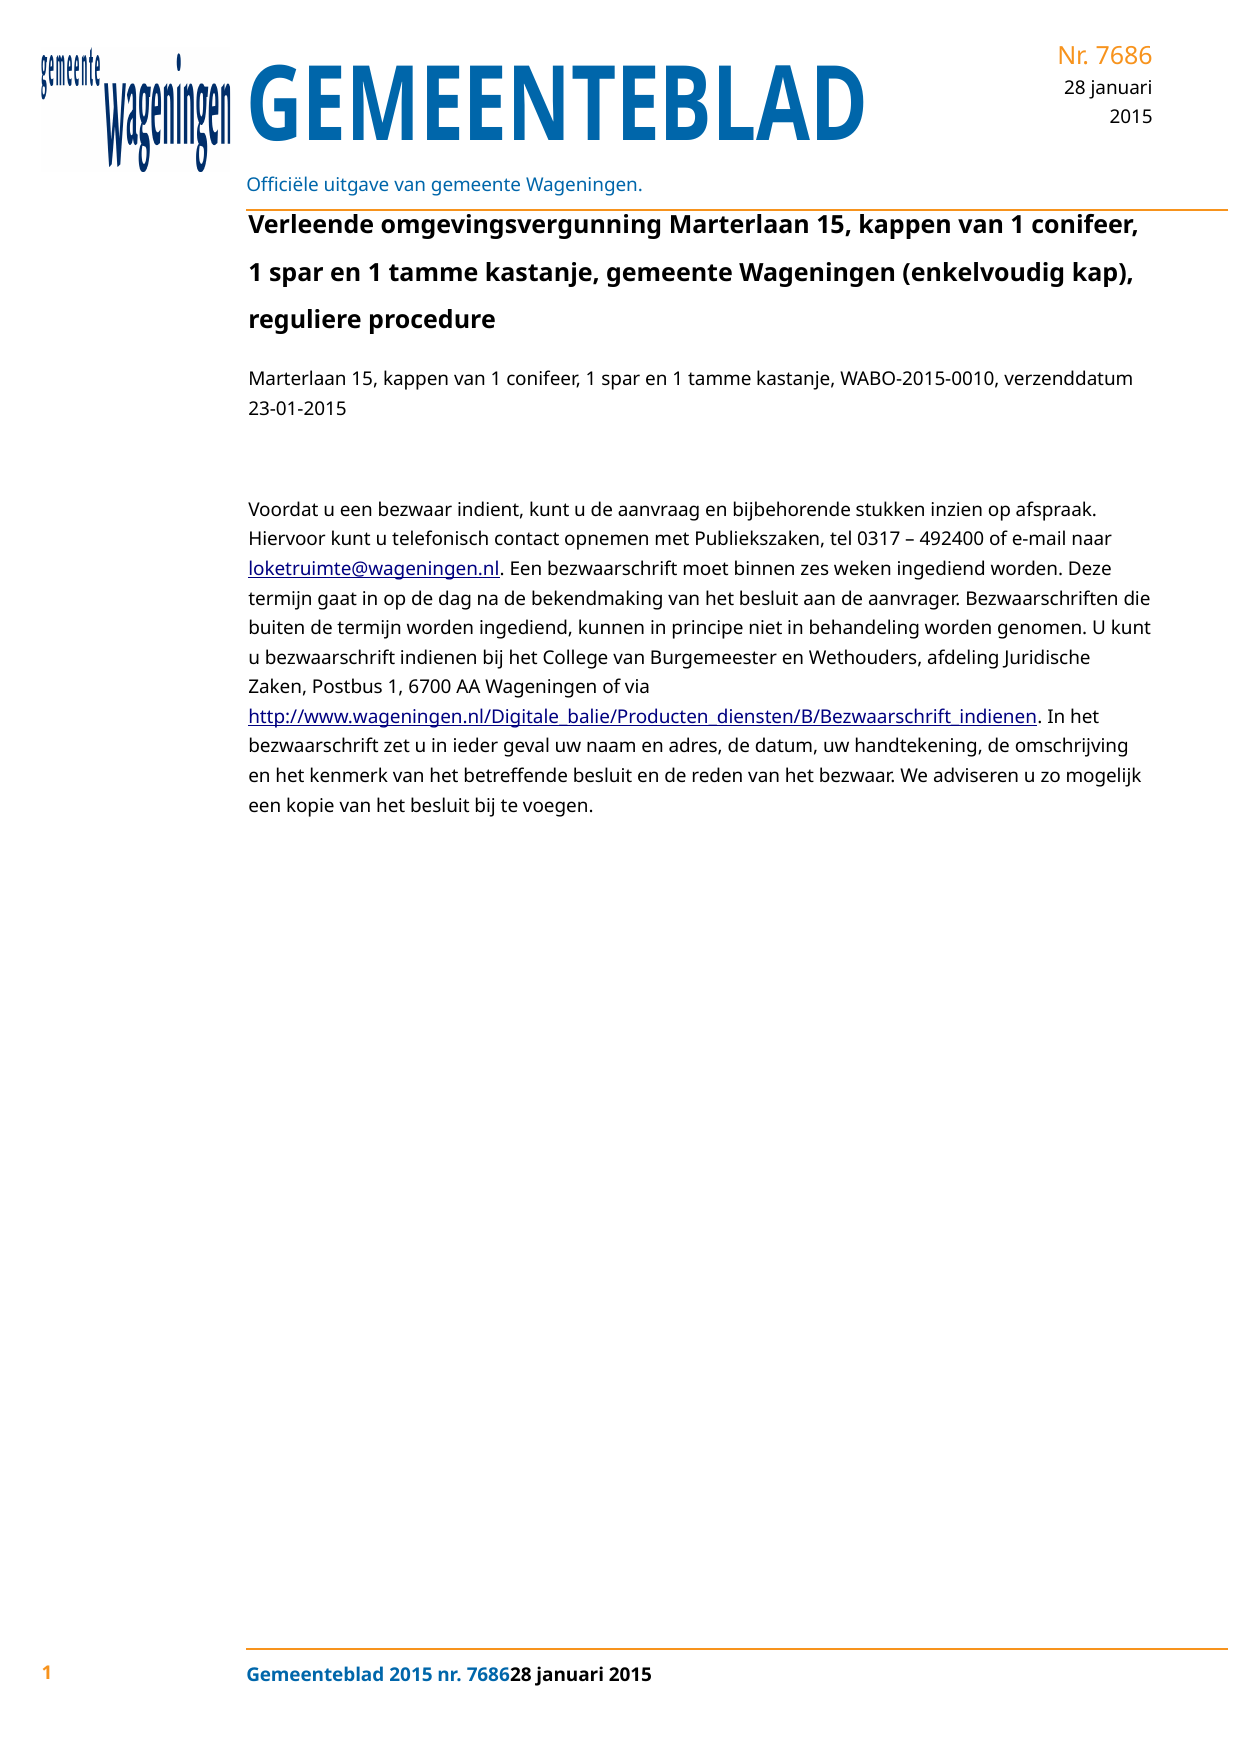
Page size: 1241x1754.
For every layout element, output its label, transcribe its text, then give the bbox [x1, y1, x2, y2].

text Verleende omgevingsvergunning Marterlaan 15, kappen van 1 conifeer, 1 spar en 1 tamme kastanje, gemeente Wageningen (enkelvoudig kap), reguliere procedure [248, 211, 1152, 336]
picture [41, 47, 231, 172]
text Marterlaan 15, kappen van 1 conifeer, 1 spar en 1 tamme kastanje, WABO-2015-0010, verzenddatum 23-01-2015 [248, 366, 1152, 421]
text Voordat u een bezwaar indient, kunt u de aanvraag en bijbehorende stukken inzien op afspraak. Hiervoor kunt u telefonisch contact opnemen met Publiekszaken, tel 0317 – 492400 of e-mail naar loketruimte@wageningen.nl. Een bezwaarschrift moet binnen zes weken ingediend worden. Deze termijn gaat in op de dag na de bekendmaking van het besluit aan de aanvrager. Bezwaarschriften die buiten de termijn worden ingediend, kunnen in principe niet in behandeling worden genomen. U kunt u bezwaarschrift indienen bij het College van Burgemeester en Wethouders, afdeling Juridische Zaken, Postbus 1, 6700 AA Wageningen of via http://www.wageningen.nl/Digitale_balie/Producten_diensten/B/Bezwaarschrift_indienen. In het bezwaarschrift zet u in ieder geval uw naam en adres, de datum, uw handtekening, de omschrijving en het kenmerk van het betreffende besluit en de reden van het bezwaar. We adviseren u zo mogelijk een kopie van het besluit bij te voegen. [248, 496, 1152, 817]
